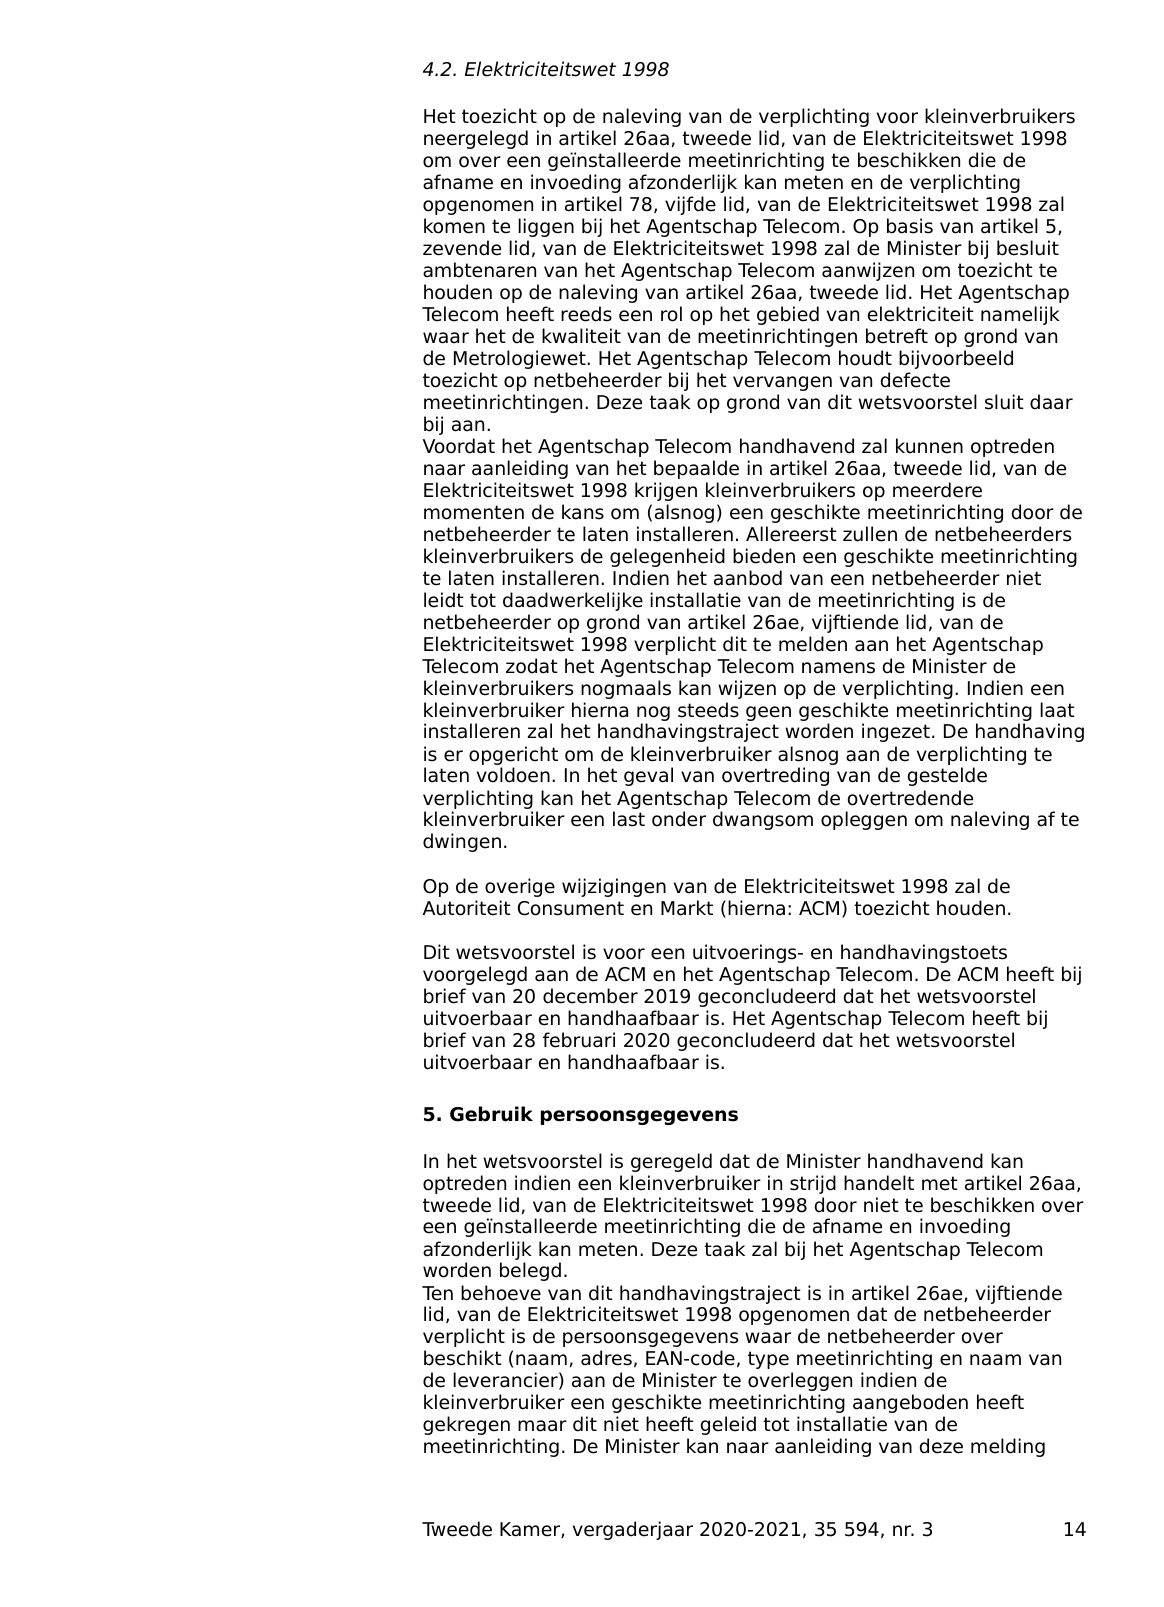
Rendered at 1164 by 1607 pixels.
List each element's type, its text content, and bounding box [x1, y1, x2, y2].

text Voordat het Agentschap Telecom handhavend zal kunnen optreden naar aanleiding van het bepaalde in artikel 26aa, tweede lid, van de Elektriciteitswet 1998 krijgen kleinverbruikers op meerdere momenten de kans om (alsnog) een geschikte meetinrichting door de netbeheerder te laten installeren. Allereerst zullen de netbeheerders kleinverbruikers de gelegenheid bieden een geschikte meetinrichting te laten installeren. Indien het aanbod van een netbeheerder niet leidt tot daadwerkelijke installatie van de meetinrichting is de netbeheerder op grond van artikel 26ae, vijftiende lid, van de Elektriciteitswet 1998 verplicht dit te melden aan het Agentschap Telecom zodat het Agentschap Telecom namens de Minister de kleinverbruikers nogmaals kan wijzen op de verplichting. Indien een kleinverbruiker hierna nog steeds geen geschikte meetinrichting laat installeren zal het handhavingstraject worden ingezet. De handhaving is er opgericht om de kleinverbruiker alsnog aan de verplichting te laten voldoen. In het geval van overtreding van de gestelde verplichting kan het Agentschap Telecom de overtredende kleinverbruiker een last onder dwangsom opleggen om naleving af te dwingen. [422, 436, 1087, 853]
subtitle 4.2. Elektriciteitswet 1998 [422, 59, 1087, 81]
text Het toezicht op de naleving van de verplichting voor kleinverbruikers neergelegd in artikel 26aa, tweede lid, van de Elektriciteitswet 1998 om over een geïnstalleerde meetinrichting te beschikken die de afname en invoeding afzonderlijk kan meten en de verplichting opgenomen in artikel 78, vijfde lid, van de Elektriciteitswet 1998 zal komen te liggen bij het Agentschap Telecom. Op basis van artikel 5, zevende lid, van de Elektriciteitswet 1998 zal de Minister bij besluit ambtenaren van het Agentschap Telecom aanwijzen om toezicht te houden op de naleving van artikel 26aa, tweede lid. Het Agentschap Telecom heeft reeds een rol op het gebied van elektriciteit namelijk waar het de kwaliteit van de meetinrichtingen betreft op grond van de Metrologiewet. Het Agentschap Telecom houdt bijvoorbeeld toezicht op netbeheerder bij het vervangen van defecte meetinrichtingen. Deze taak op grond van dit wetsvoorstel sluit daar bij aan. [422, 106, 1087, 436]
text Dit wetsvoorstel is voor een uitvoerings- en handhavingstoets voorgelegd aan de ACM en het Agentschap Telecom. De ACM heeft bij brief van 20 december 2019 geconcludeerd dat het wetsvoorstel uitvoerbaar en handhaafbaar is. Het Agentschap Telecom heeft bij brief van 28 februari 2020 geconcludeerd dat het wetsvoorstel uitvoerbaar en handhaafbaar is. [422, 942, 1087, 1073]
text In het wetsvoorstel is geregeld dat de Minister handhavend kan optreden indien een kleinverbruiker in strijd handelt met artikel 26aa, tweede lid, van de Elektriciteitswet 1998 door niet te beschikken over een geïnstalleerde meetinrichting die de afname en invoeding afzonderlijk kan meten. Deze taak zal bij het Agentschap Telecom worden belegd. [422, 1151, 1087, 1282]
text Ten behoeve van dit handhavingstraject is in artikel 26ae, vijftiende lid, van de Elektriciteitswet 1998 opgenomen dat de netbeheerder verplicht is de persoonsgegevens waar de netbeheerder over beschikt (naam, adres, EAN-code, type meetinrichting en naam van de leverancier) aan de Minister te overleggen indien de kleinverbruiker een geschikte meetinrichting aangeboden heeft gekregen maar dit niet heeft geleid tot installatie van de meetinrichting. De Minister kan naar aanleiding van deze melding [422, 1282, 1087, 1458]
subtitle 5. Gebruik persoonsgegevens [422, 1103, 1087, 1126]
text Op de overige wijzigingen van de Elektriciteitswet 1998 zal de Autoriteit Consument en Markt (hierna: ACM) toezicht houden. [422, 876, 1087, 919]
